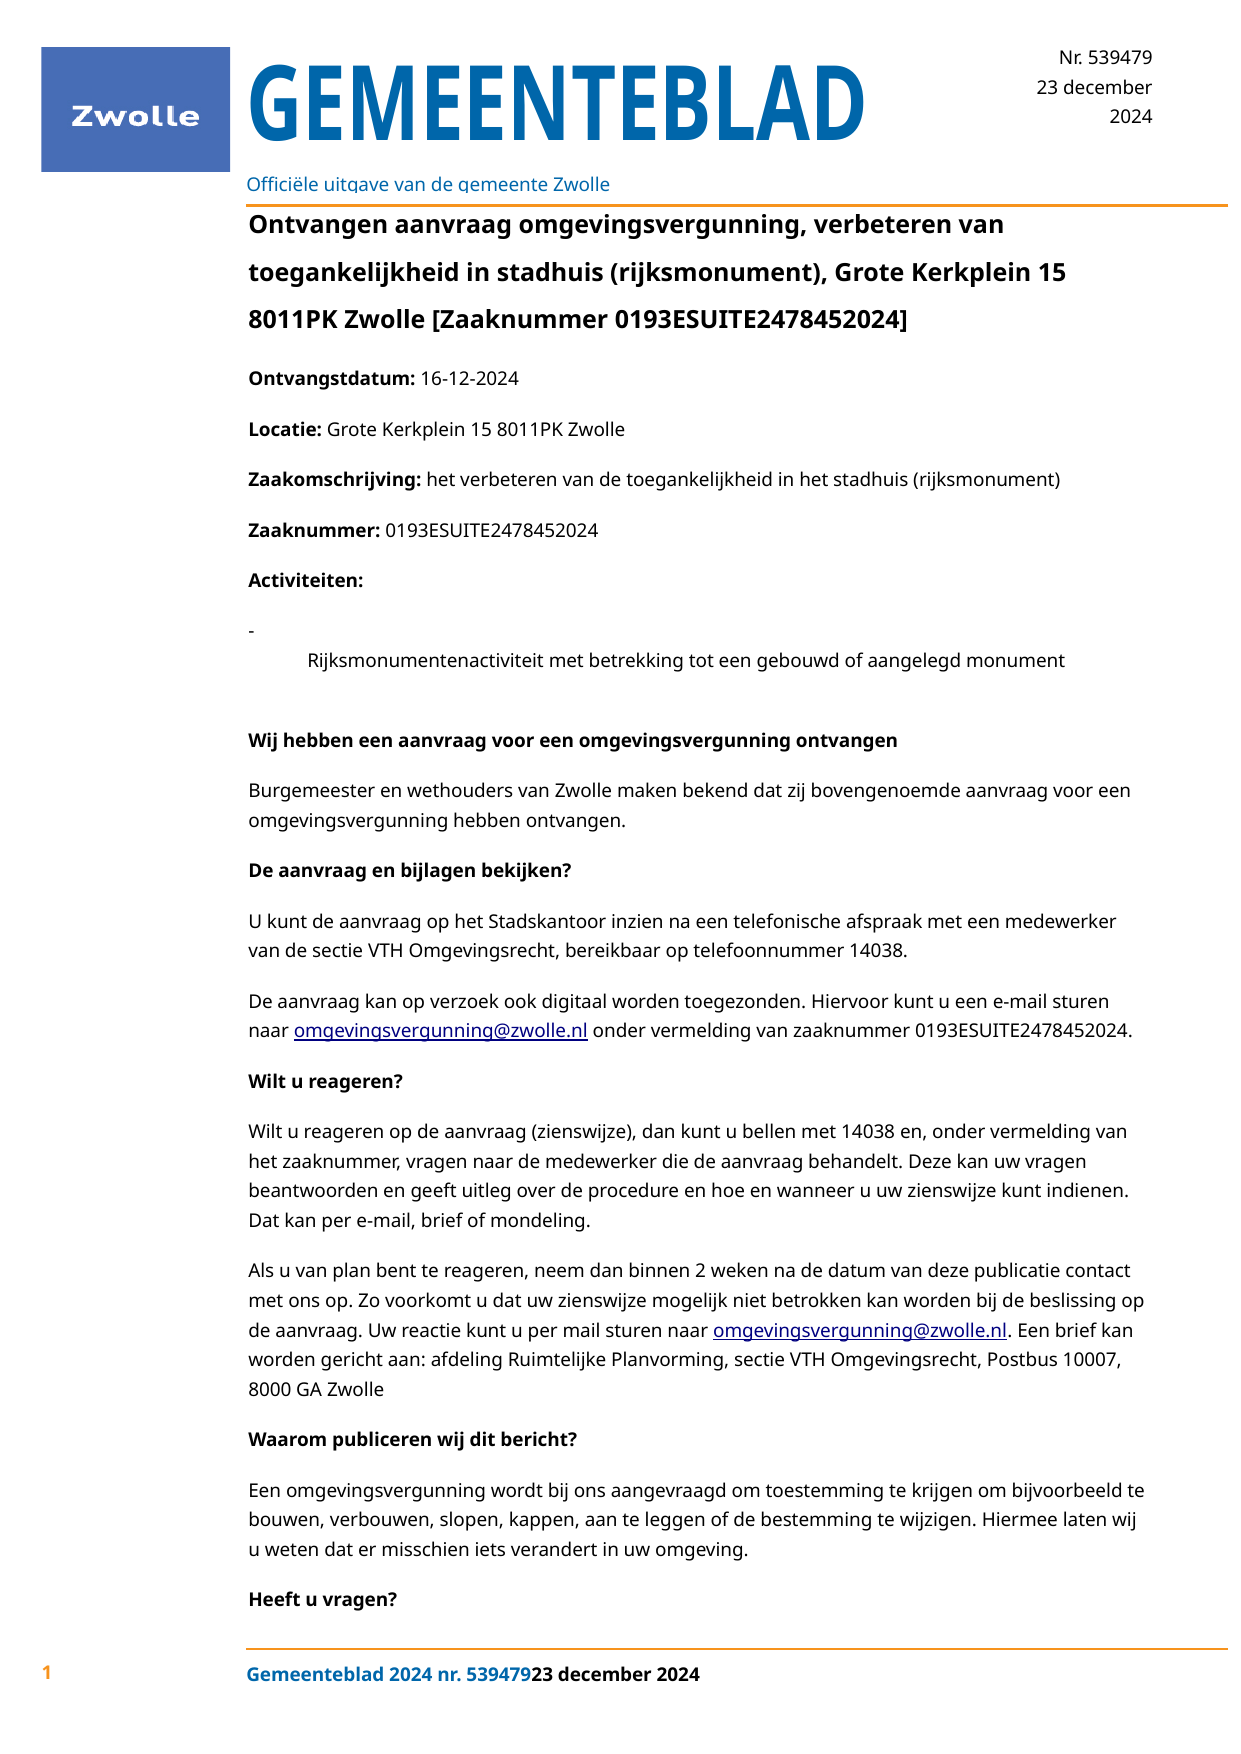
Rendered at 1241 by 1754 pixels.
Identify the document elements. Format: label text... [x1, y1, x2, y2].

text Heeft u vragen? [248, 1586, 1152, 1612]
text Burgemeester en wethouders van Zwolle maken bekend dat zij bovengenoemde aanvraag voor een omgevingsvergunning hebben ontvangen. [248, 778, 1152, 833]
text Zaaknummer: 0193ESUITE2478452024 [248, 517, 1152, 542]
text Wij hebben een aanvraag voor een omgevingsvergunning ontvangen [248, 727, 1152, 753]
text Zaakomschrijving: het verbeteren van de toegankelijkheid in het stadhuis (rijksmonument) [248, 466, 1152, 492]
list Rijksmonumentenactiviteit met betrekking tot een gebouwd of aangelegd monument [248, 647, 1152, 673]
text Ontvangen aanvraag omgevingsvergunning, verbeteren van toegankelijkheid in stadhuis (rijksmonument), Grote Kerkplein 15 8011PK Zwolle [Zaaknummer 0193ESUITE2478452024] [248, 207, 1152, 336]
text De aanvraag en bijlagen bekijken? [248, 858, 1152, 883]
text Waarom publiceren wij dit bericht? [248, 1426, 1152, 1452]
text Wilt u reageren? [248, 1068, 1152, 1094]
picture [41, 47, 231, 172]
text De aanvraag kan op verzoek ook digitaal worden toegezonden. Hiervoor kunt u een e-mail sturen naar omgevingsvergunning@zwolle.nl onder vermelding van zaaknummer 0193ESUITE2478452024. [248, 988, 1152, 1043]
text Als u van plan bent te reageren, neem dan binnen 2 weken na de datum van deze publicatie contact met ons op. Zo voorkomt u dat uw zienswijze mogelijk niet betrokken kan worden bij de beslissing op de aanvraag. Uw reactie kunt u per mail sturen naar omgevingsvergunning@zwolle.nl. Een brief kan worden gericht aan: afdeling Ruimtelijke Planvorming, sectie VTH Omgevingsrecht, Postbus 10007, 8000 GA Zwolle [248, 1258, 1152, 1402]
text U kunt de aanvraag op het Stadskantoor inzien na een telefonische afspraak met een medewerker van de sectie VTH Omgevingsrecht, bereikbaar op telefoonnummer 14038. [248, 908, 1152, 963]
text Locatie: Grote Kerkplein 15 8011PK Zwolle [248, 416, 1152, 442]
text Ontvangstdatum: 16-12-2024 [248, 366, 1152, 391]
text Activiteiten: [248, 567, 1152, 593]
text Wilt u reageren op de aanvraag (zienswijze), dan kunt u bellen met 14038 en, onder vermelding van het zaaknummer, vragen naar de medewerker die de aanvraag behandelt. Deze kan uw vragen beantwoorden en geeft uitleg over de procedure en hoe en wanneer u uw zienswijze kunt indienen. Dat kan per e-mail, brief of mondeling. [248, 1118, 1152, 1233]
text Een omgevingsvergunning wordt bij ons aangevraagd om toestemming te krijgen om bijvoorbeeld te bouwen, verbouwen, slopen, kappen, aan te leggen of de bestemming te wijzigen. Hiermee laten wij u weten dat er misschien iets verandert in uw omgeving. [248, 1477, 1152, 1562]
